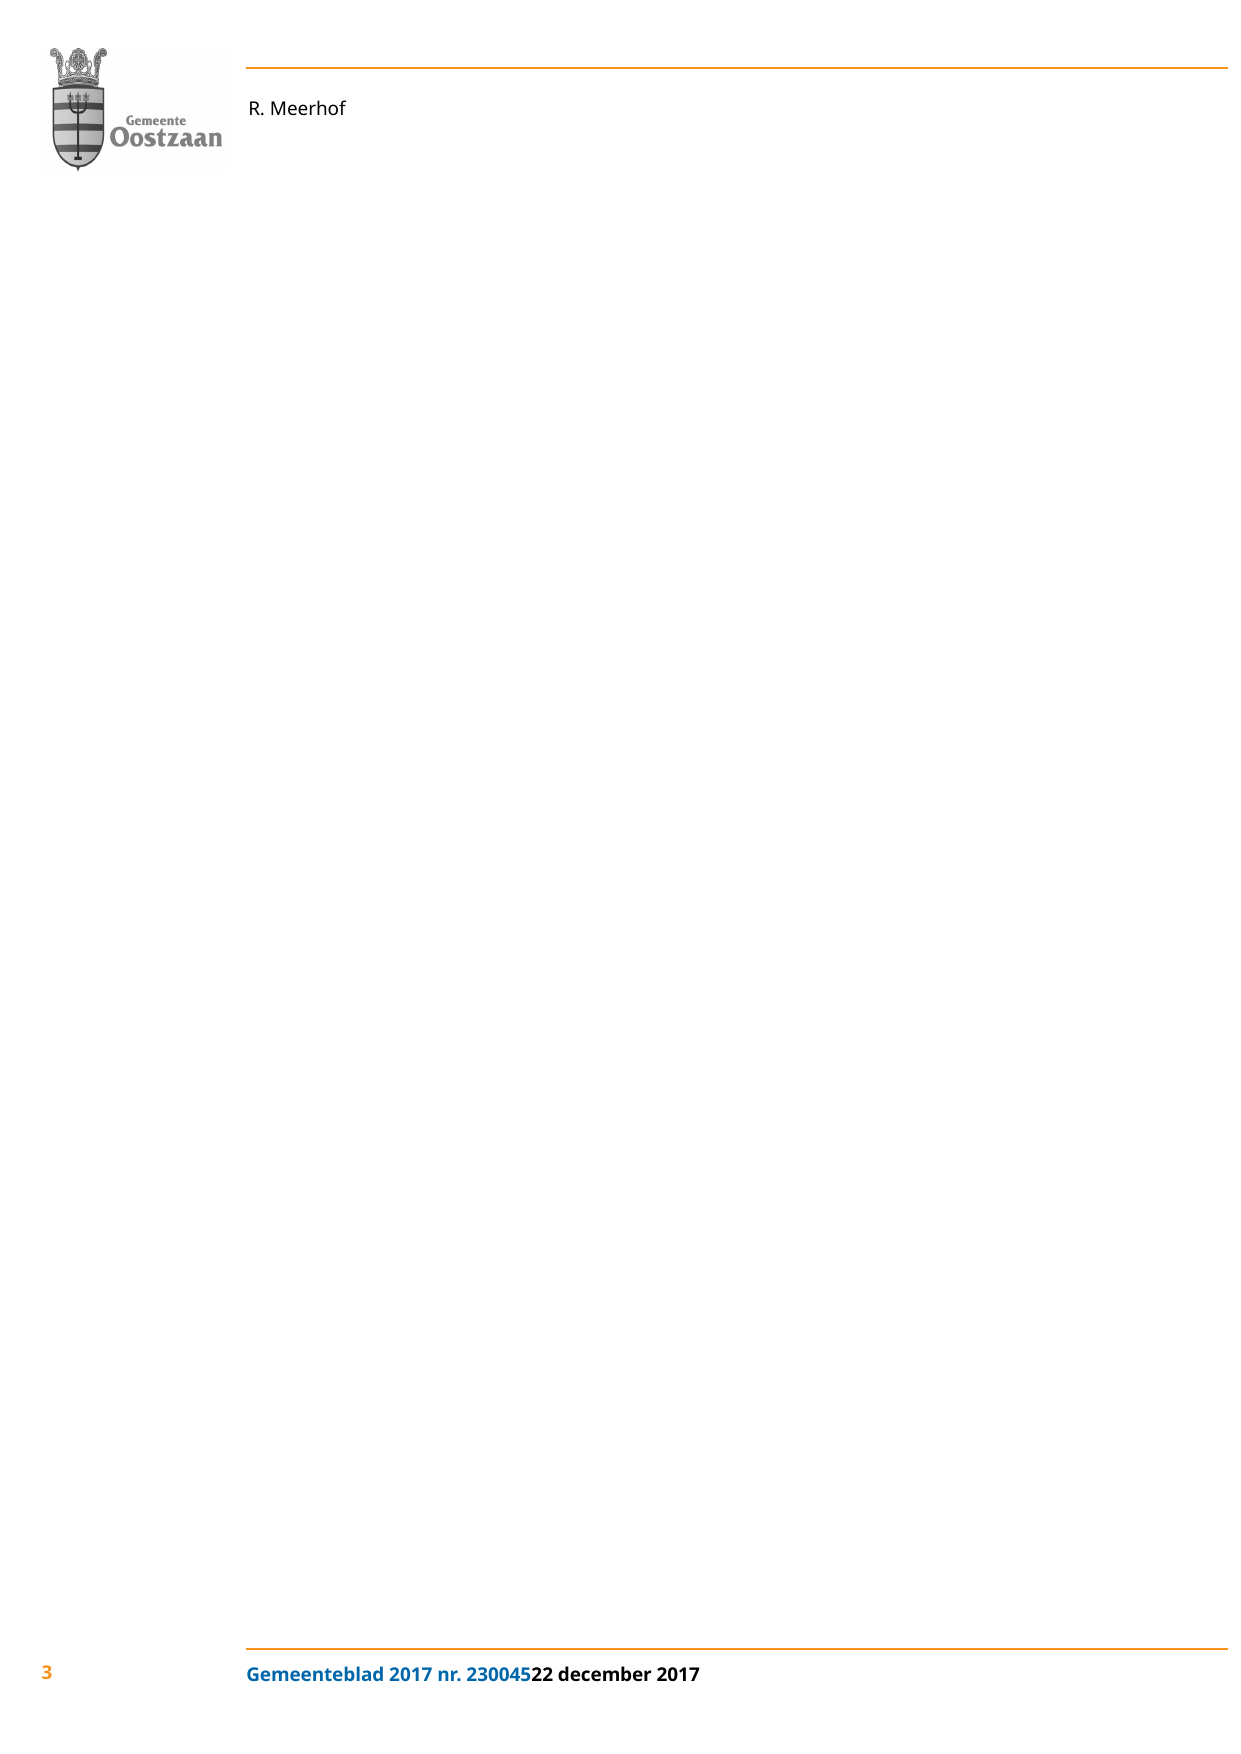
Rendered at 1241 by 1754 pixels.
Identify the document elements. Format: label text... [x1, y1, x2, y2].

text R. Meerhof [248, 95, 1152, 121]
picture [41, 47, 231, 172]
